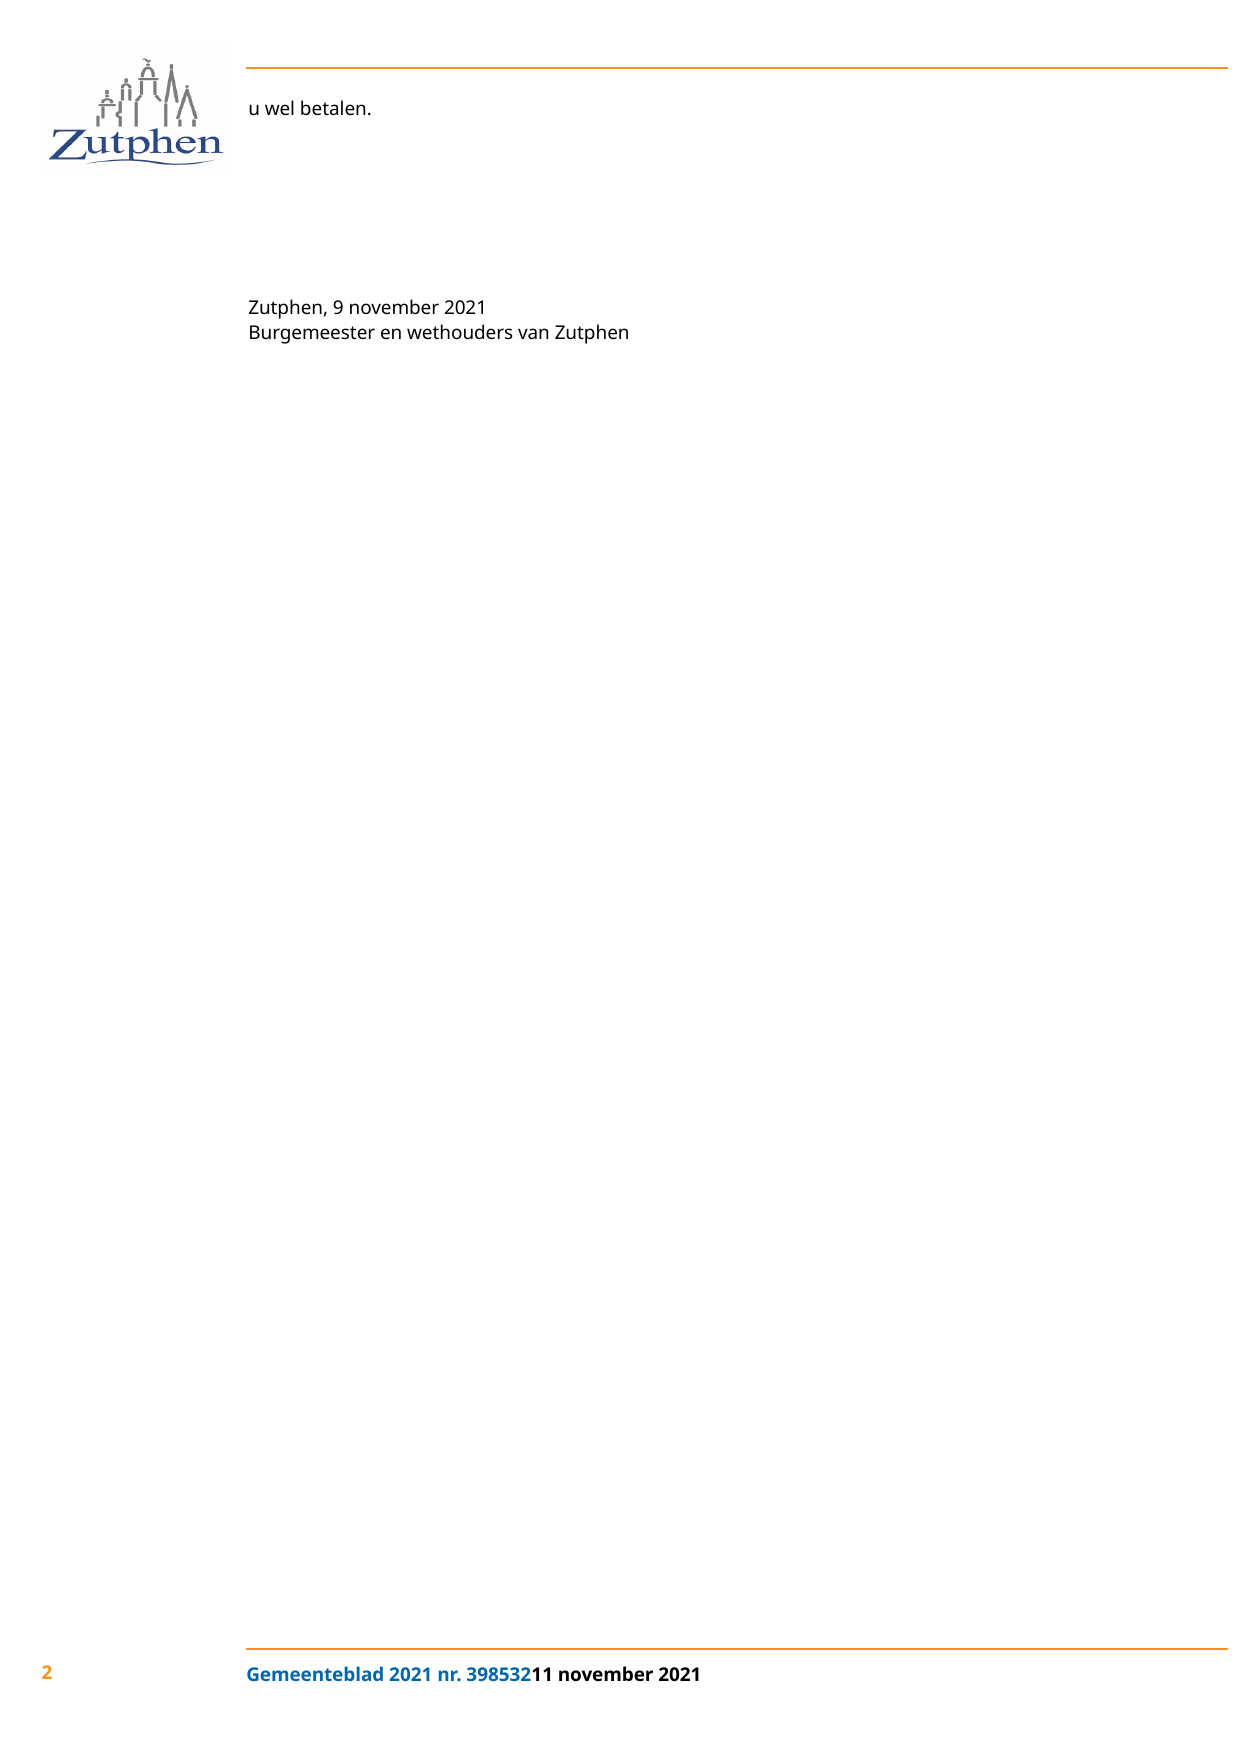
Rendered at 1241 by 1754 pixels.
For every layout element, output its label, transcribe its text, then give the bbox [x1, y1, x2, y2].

picture [41, 47, 231, 172]
text Burgemeester en wethouders van Zutphen [248, 319, 1152, 345]
text Zutphen, 9 november 2021 [248, 294, 1152, 319]
text u wel betalen. [248, 95, 1152, 121]
